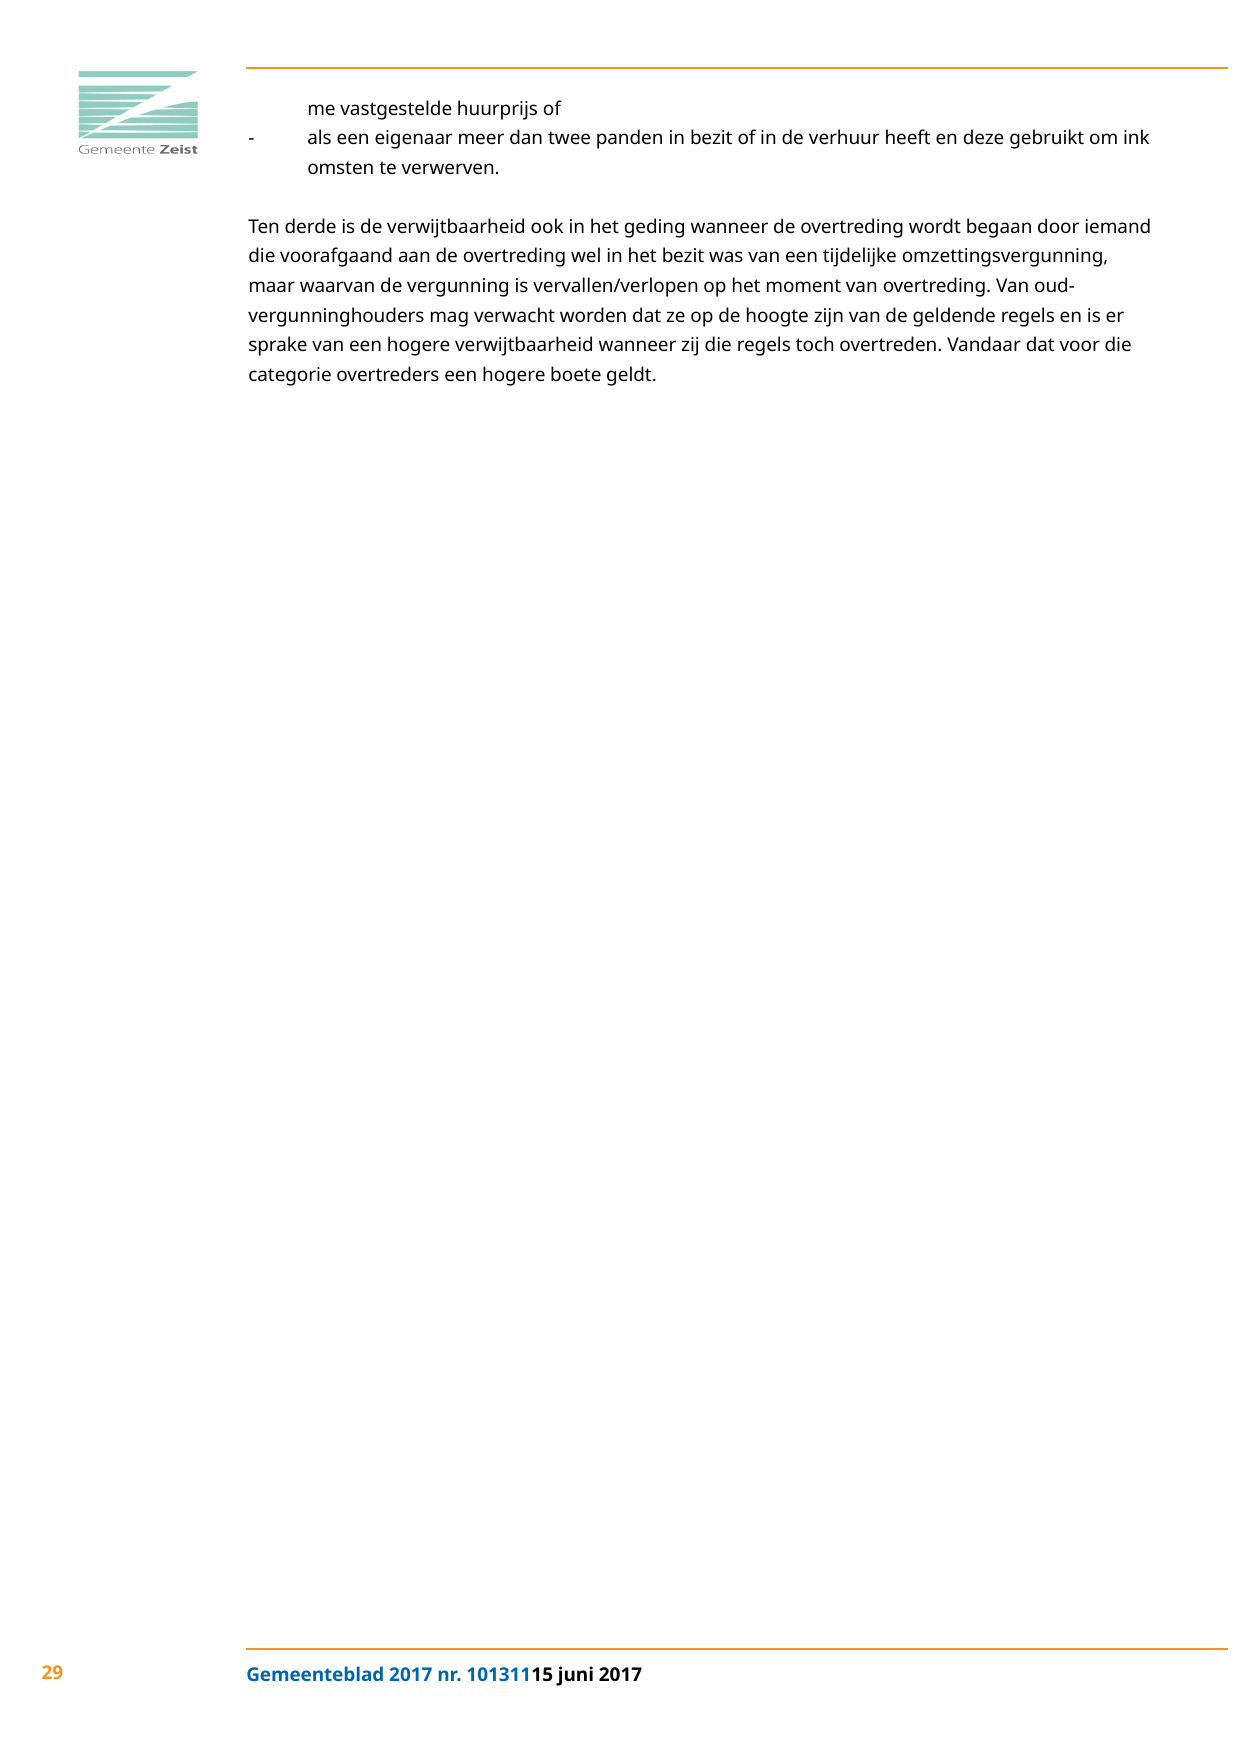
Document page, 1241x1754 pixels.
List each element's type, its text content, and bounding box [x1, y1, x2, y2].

list me vastgestelde huurprijs of [248, 95, 1152, 121]
picture [41, 47, 231, 172]
text Ten derde is de verwijtbaarheid ook in het geding wanneer de overtreding wordt begaan door iemand die voorafgaand aan de overtreding wel in het bezit was van een tijdelijke omzettingsvergunning, maar waarvan de vergunning is vervallen/verlopen op het moment van overtreding. Van oud-vergunninghouders mag verwacht worden dat ze op de hoogte zijn van de geldende regels en is er sprake van een hogere verwijtbaarheid wanneer zij die regels toch overtreden. Vandaar dat voor die categorie overtreders een hogere boete geldt. [248, 213, 1152, 387]
list als een eigenaar meer dan twee panden in bezit of in de verhuur heeft en deze gebruikt om inkomsten te verwerven. [248, 124, 1152, 180]
